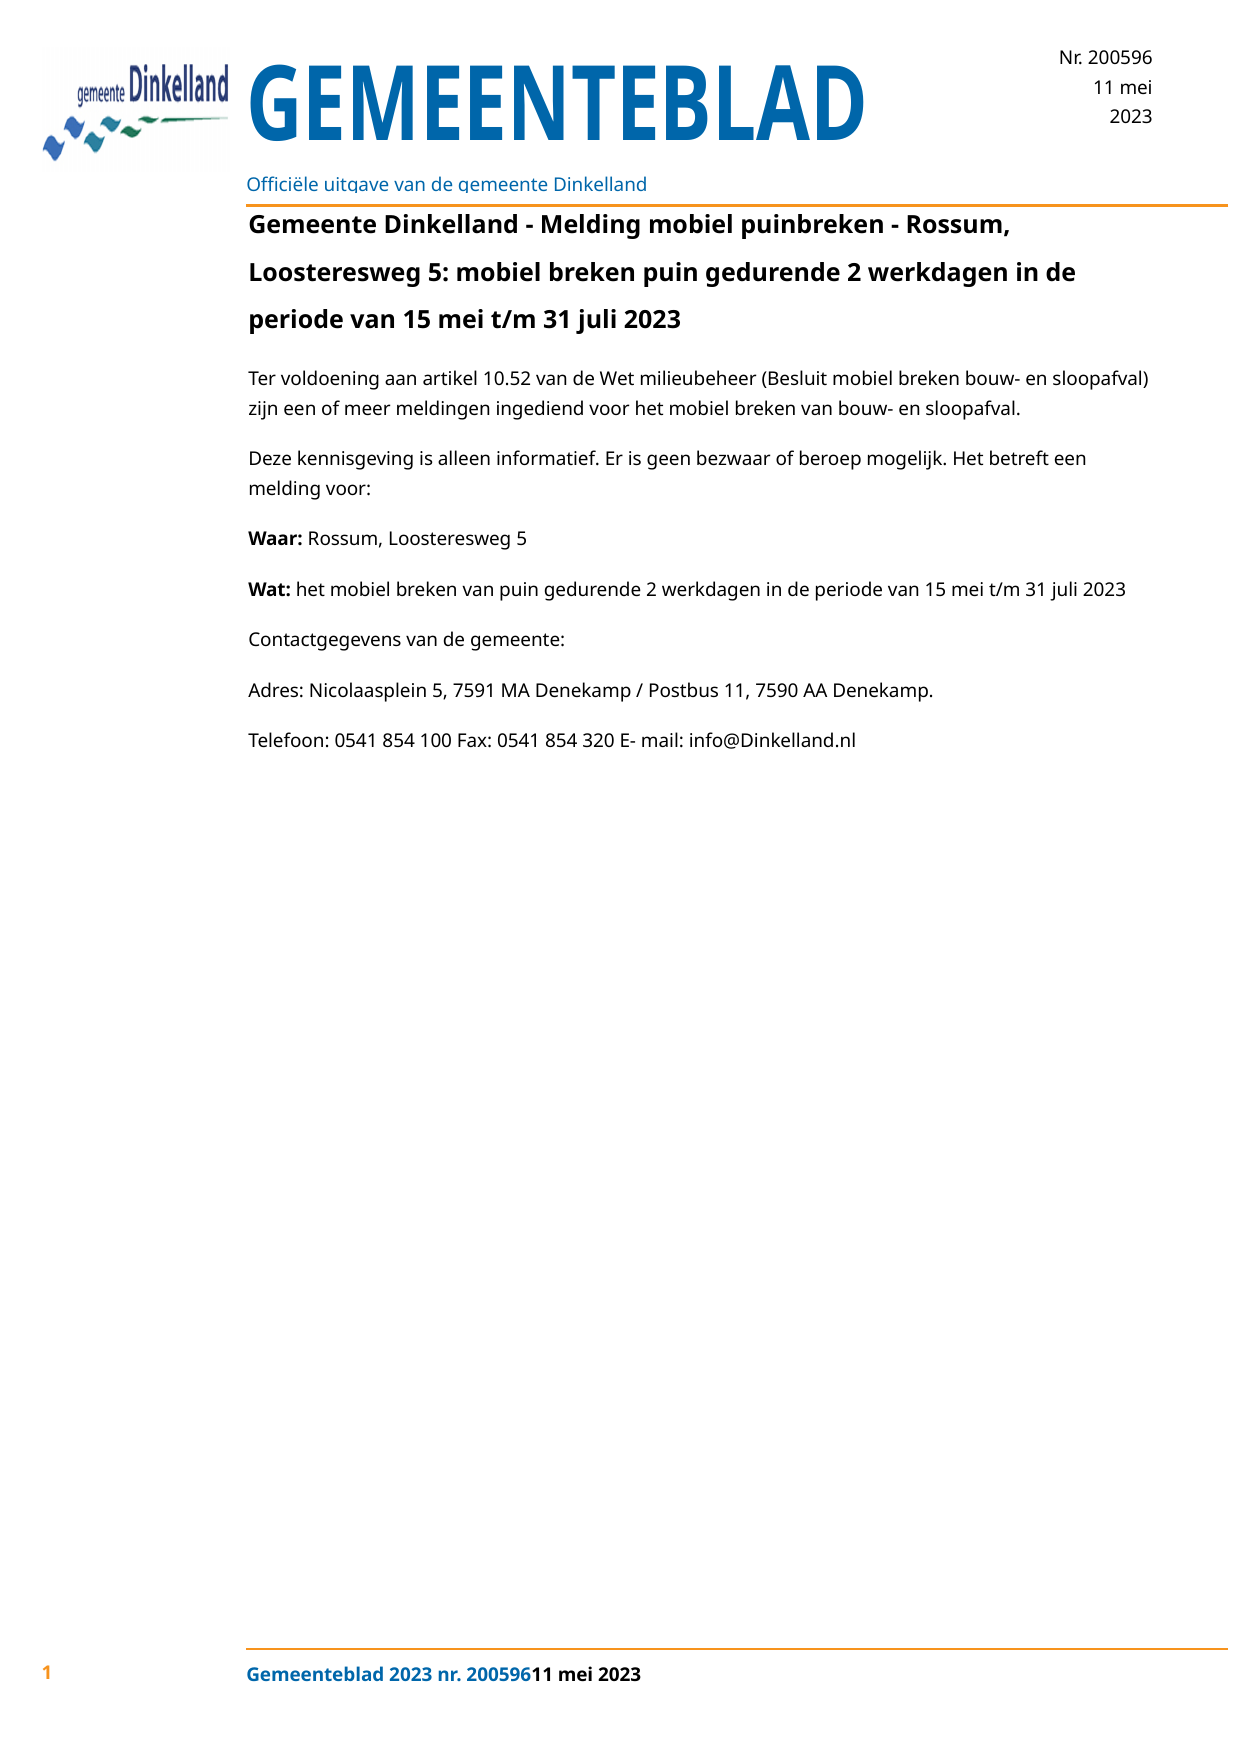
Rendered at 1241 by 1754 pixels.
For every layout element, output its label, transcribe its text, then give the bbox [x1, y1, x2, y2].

text Gemeente Dinkelland - Melding mobiel puinbreken - Rossum, Loosteresweg 5: mobiel breken puin gedurende 2 werkdagen in de periode van 15 mei t/m 31 juli 2023 [248, 207, 1152, 336]
text Wat: het mobiel breken van puin gedurende 2 werkdagen in de periode van 15 mei t/m 31 juli 2023 [248, 576, 1152, 602]
text Telefoon: 0541 854 100 Fax: 0541 854 320 E- mail: info@Dinkelland.nl [248, 727, 1152, 753]
text Ter voldoening aan artikel 10.52 van de Wet milieubeheer (Besluit mobiel breken bouw- en sloopafval) zijn een of meer meldingen ingediend voor het mobiel breken van bouw- en sloopafval. [248, 366, 1152, 421]
picture [41, 47, 231, 172]
text Adres: Nicolaasplein 5, 7591 MA Denekamp / Postbus 11, 7590 AA Denekamp. [248, 677, 1152, 702]
text Waar: Rossum, Loosteresweg 5 [248, 526, 1152, 551]
text Deze kennisgeving is alleen informatief. Er is geen bezwaar of beroep mogelijk. Het betreft een melding voor: [248, 446, 1152, 501]
text Contactgegevens van de gemeente: [248, 626, 1152, 652]
